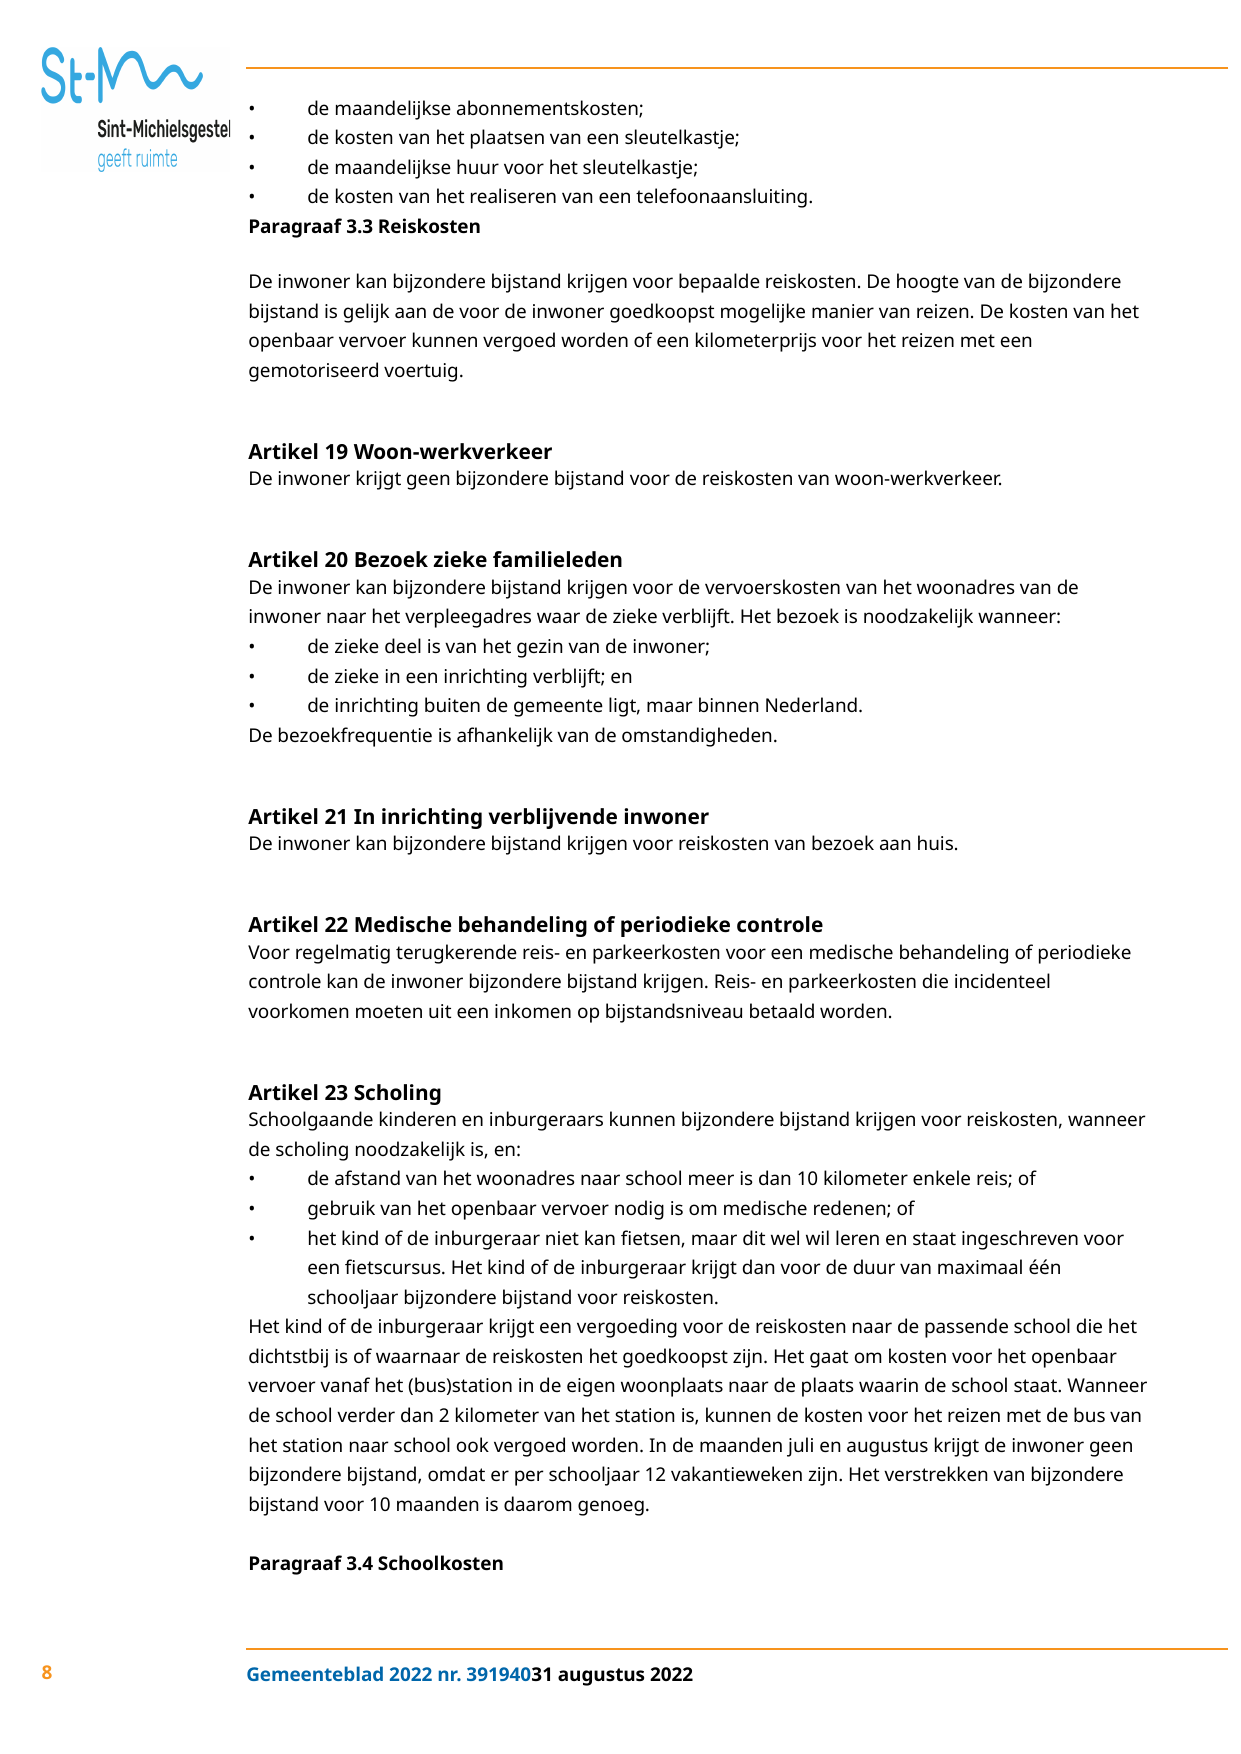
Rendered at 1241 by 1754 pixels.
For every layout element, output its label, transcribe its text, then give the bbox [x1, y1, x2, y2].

text De inwoner kan bijzondere bijstand krijgen voor de vervoerskosten van het woonadres van de inwoner naar het verpleegadres waar de zieke verblijft. Het bezoek is noodzakelijk wanneer: [248, 574, 1152, 629]
list de zieke in een inrichting verblijft; en [248, 663, 1152, 688]
list de inrichting buiten de gemeente ligt, maar binnen Nederland. [248, 692, 1152, 718]
list gebruik van het openbaar vervoer nodig is om medische redenen; of [248, 1195, 1152, 1221]
text De inwoner kan bijzondere bijstand krijgen voor bepaalde reiskosten. De hoogte van de bijzondere bijstand is gelijk aan de voor de inwoner goedkoopst mogelijke manier van reizen. De kosten van het openbaar vervoer kunnen vergoed worden of een kilometerprijs voor het reizen met een gemotoriseerd voertuig. [248, 268, 1152, 383]
list de kosten van het plaatsen van een sleutelkastje; [248, 124, 1152, 150]
list de afstand van het woonadres naar school meer is dan 10 kilometer enkele reis; of [248, 1166, 1152, 1191]
text Paragraaf 3.4 Schoolkosten [248, 1550, 1152, 1576]
list de kosten van het realiseren van een telefoonaansluiting. [248, 183, 1152, 209]
list de maandelijkse abonnementskosten; [248, 95, 1152, 121]
text Artikel 20 Bezoek zieke familieleden [248, 546, 1152, 574]
text De inwoner krijgt geen bijzondere bijstand voor de reiskosten van woon-werkverkeer. [248, 466, 1152, 491]
text De bezoekfrequentie is afhankelijk van de omstandigheden. [248, 722, 1152, 748]
list de zieke deel is van het gezin van de inwoner; [248, 633, 1152, 659]
text Artikel 19 Woon-werkverkeer [248, 437, 1152, 466]
text De inwoner kan bijzondere bijstand krijgen voor reiskosten van bezoek aan huis. [248, 830, 1152, 856]
text Schoolgaande kinderen en inburgeraars kunnen bijzondere bijstand krijgen voor reiskosten, wanneer de scholing noodzakelijk is, en: [248, 1106, 1152, 1162]
text Paragraaf 3.3 Reiskosten [248, 213, 1152, 239]
text Voor regelmatig terugkerende reis- en parkeerkosten voor een medische behandeling of periodieke controle kan de inwoner bijzondere bijstand krijgen. Reis- en parkeerkosten die incidenteel voorkomen moeten uit een inkomen op bijstandsniveau betaald worden. [248, 939, 1152, 1024]
text Het kind of de inburgeraar krijgt een vergoeding voor de reiskosten naar de passende school die het dichtstbij is of waarnaar de reiskosten het goedkoopst zijn. Het gaat om kosten voor het openbaar vervoer vanaf het (bus)station in de eigen woonplaats naar de plaats waarin de school staat. Wanneer de school verder dan 2 kilometer van het station is, kunnen de kosten voor het reizen met de bus van het station naar school ook vergoed worden. In de maanden juli en augustus krijgt de inwoner geen bijzondere bijstand, omdat er per schooljaar 12 vakantieweken zijn. Het verstrekken van bijzondere bijstand voor 10 maanden is daarom genoeg. [248, 1313, 1152, 1517]
text Artikel 21 In inrichting verblijvende inwoner [248, 802, 1152, 830]
text Artikel 22 Medische behandeling of periodieke controle [248, 910, 1152, 939]
text Artikel 23 Scholing [248, 1078, 1152, 1106]
list de maandelijkse huur voor het sleutelkastje; [248, 154, 1152, 180]
list het kind of de inburgeraar niet kan fietsen, maar dit wel wil leren en staat ingeschreven voor een fietscursus. Het kind of de inburgeraar krijgt dan voor de duur van maximaal één schooljaar bijzondere bijstand voor reiskosten. [248, 1225, 1152, 1310]
picture [41, 47, 231, 172]
